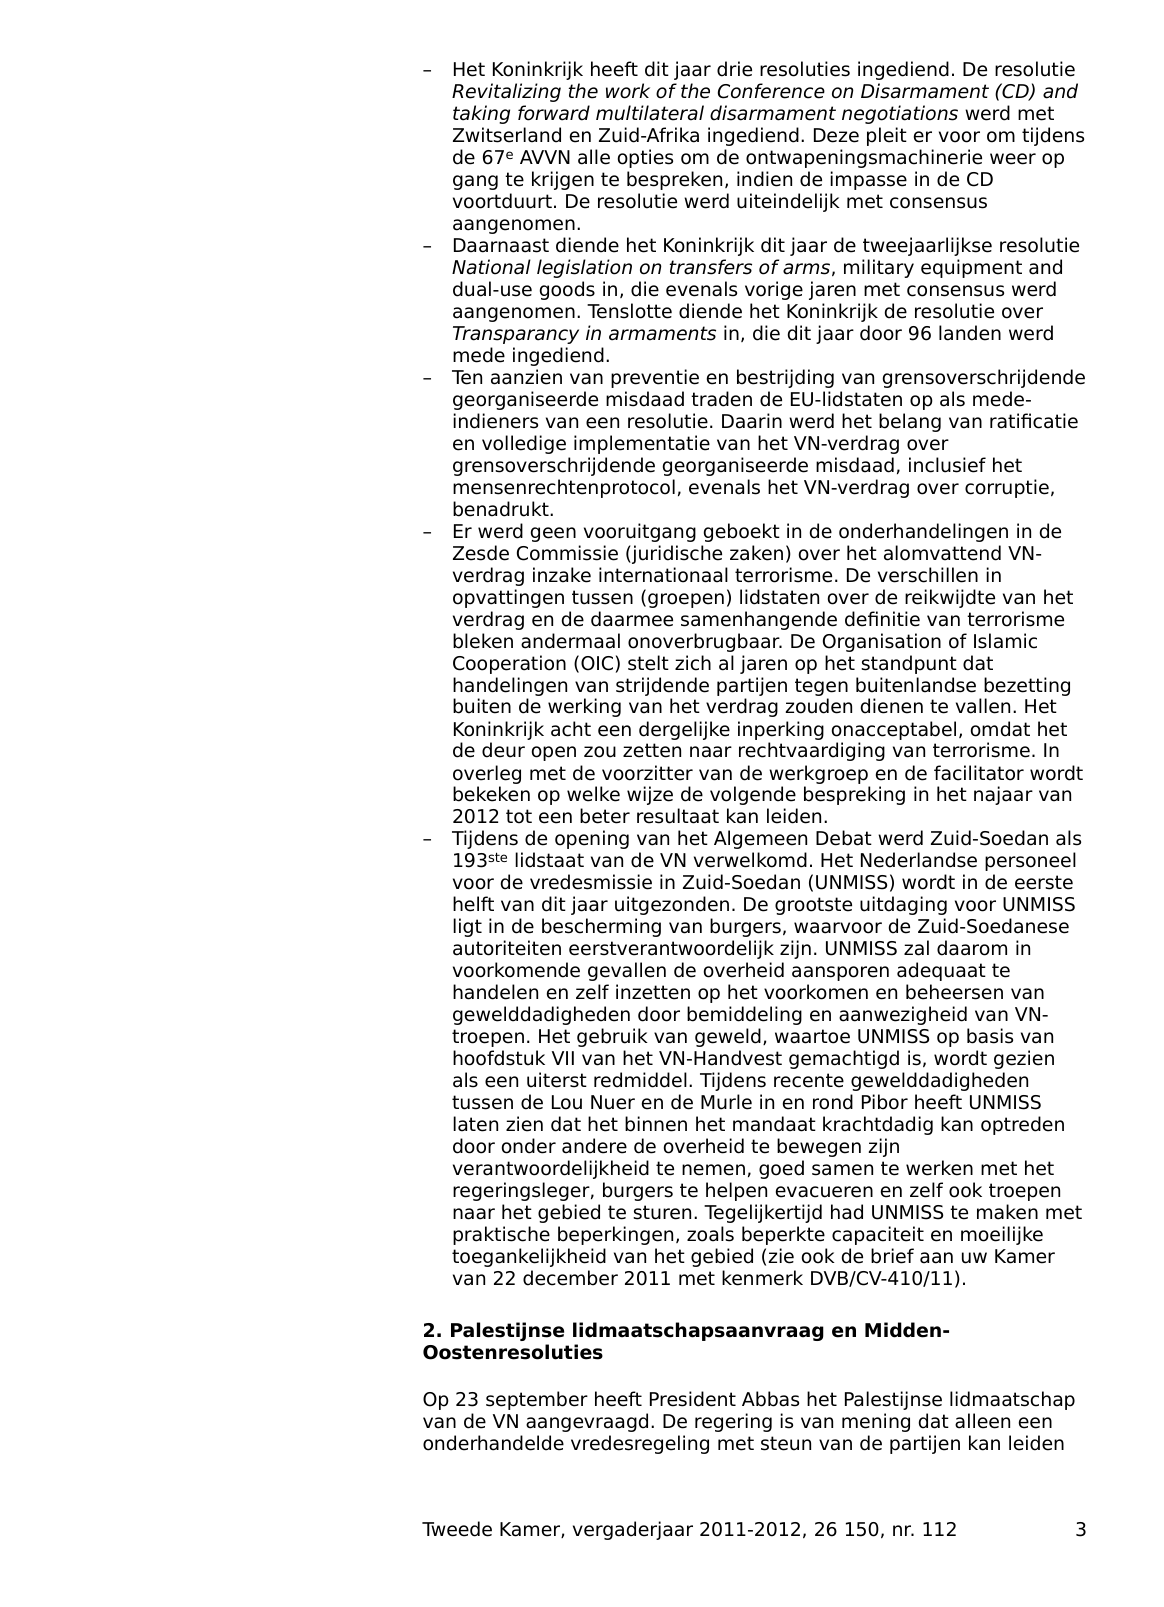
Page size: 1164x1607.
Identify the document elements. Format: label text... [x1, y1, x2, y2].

subtitle 2. Palestijnse lidmaatschapsaanvraag en Midden-Oostenresoluties [422, 1320, 1087, 1364]
text Op 23 september heeft President Abbas het Palestijnse lidmaatschap van de VN aangevraagd. De regering is van mening dat alleen een onderhandelde vredesregeling met steun van de partijen kan leiden [422, 1389, 1087, 1455]
text – Het Koninkrijk heeft dit jaar drie resoluties ingediend. De resolutie Revitalizing the work of the Conference on Disarmament (CD) and taking forward multilateral disarmament negotiations werd met Zwitserland en Zuid-Afrika ingediend. Deze pleit er voor om tijdens de 67e AVVN alle opties om de ontwapeningsmachinerie weer op gang te krijgen te bespreken, indien de impasse in de CD voortduurt. De resolutie werd uiteindelijk met consensus aangenomen. [422, 59, 1087, 235]
text – Er werd geen vooruitgang geboekt in de onderhandelingen in de Zesde Commissie (juridische zaken) over het alomvattend VN-verdrag inzake internationaal terrorisme. De verschillen in opvattingen tussen (groepen) lidstaten over de reikwijdte van het verdrag en de daarmee samenhangende definitie van terrorisme bleken andermaal onoverbrugbaar. De Organisation of Islamic Cooperation (OIC) stelt zich al jaren op het standpunt dat handelingen van strijdende partijen tegen buitenlandse bezetting buiten de werking van het verdrag zouden dienen te vallen. Het Koninkrijk acht een dergelijke inperking onacceptabel, omdat het de deur open zou zetten naar rechtvaardiging van terrorisme. In overleg met de voorzitter van de werkgroep en de facilitator wordt bekeken op welke wijze de volgende bespreking in het najaar van 2012 tot een beter resultaat kan leiden. [422, 521, 1087, 828]
text – Ten aanzien van preventie en bestrijding van grensoverschrijdende georganiseerde misdaad traden de EU-lidstaten op als mede-indieners van een resolutie. Daarin werd het belang van ratificatie en volledige implementatie van het VN-verdrag over grensoverschrijdende georganiseerde misdaad, inclusief het mensenrechtenprotocol, evenals het VN-verdrag over corruptie, benadrukt. [422, 367, 1087, 521]
text – Daarnaast diende het Koninkrijk dit jaar de tweejaarlijkse resolutie National legislation on transfers of arms, military equipment and dual-use goods in, die evenals vorige jaren met consensus werd aangenomen. Tenslotte diende het Koninkrijk de resolutie over Transparancy in armaments in, die dit jaar door 96 landen werd mede ingediend. [422, 235, 1087, 367]
text – Tijdens de opening van het Algemeen Debat werd Zuid-Soedan als 193ste lidstaat van de VN verwelkomd. Het Nederlandse personeel voor de vredesmissie in Zuid-Soedan (UNMISS) wordt in de eerste helft van dit jaar uitgezonden. De grootste uitdaging voor UNMISS ligt in de bescherming van burgers, waarvoor de Zuid-Soedanese autoriteiten eerstverantwoordelijk zijn. UNMISS zal daarom in voorkomende gevallen de overheid aansporen adequaat te handelen en zelf inzetten op het voorkomen en beheersen van gewelddadigheden door bemiddeling en aanwezigheid van VN-troepen. Het gebruik van geweld, waartoe UNMISS op basis van hoofdstuk VII van het VN-Handvest gemachtigd is, wordt gezien als een uiterst redmiddel. Tijdens recente gewelddadigheden tussen de Lou Nuer en de Murle in en rond Pibor heeft UNMISS laten zien dat het binnen het mandaat krachtdadig kan optreden door onder andere de overheid te bewegen zijn verantwoordelijkheid te nemen, goed samen te werken met het regeringsleger, burgers te helpen evacueren en zelf ook troepen naar het gebied te sturen. Tegelijkertijd had UNMISS te maken met praktische beperkingen, zoals beperkte capaciteit en moeilijke toegankelijkheid van het gebied (zie ook de brief aan uw Kamer van 22 december 2011 met kenmerk DVB/CV-410/11). [422, 828, 1087, 1290]
